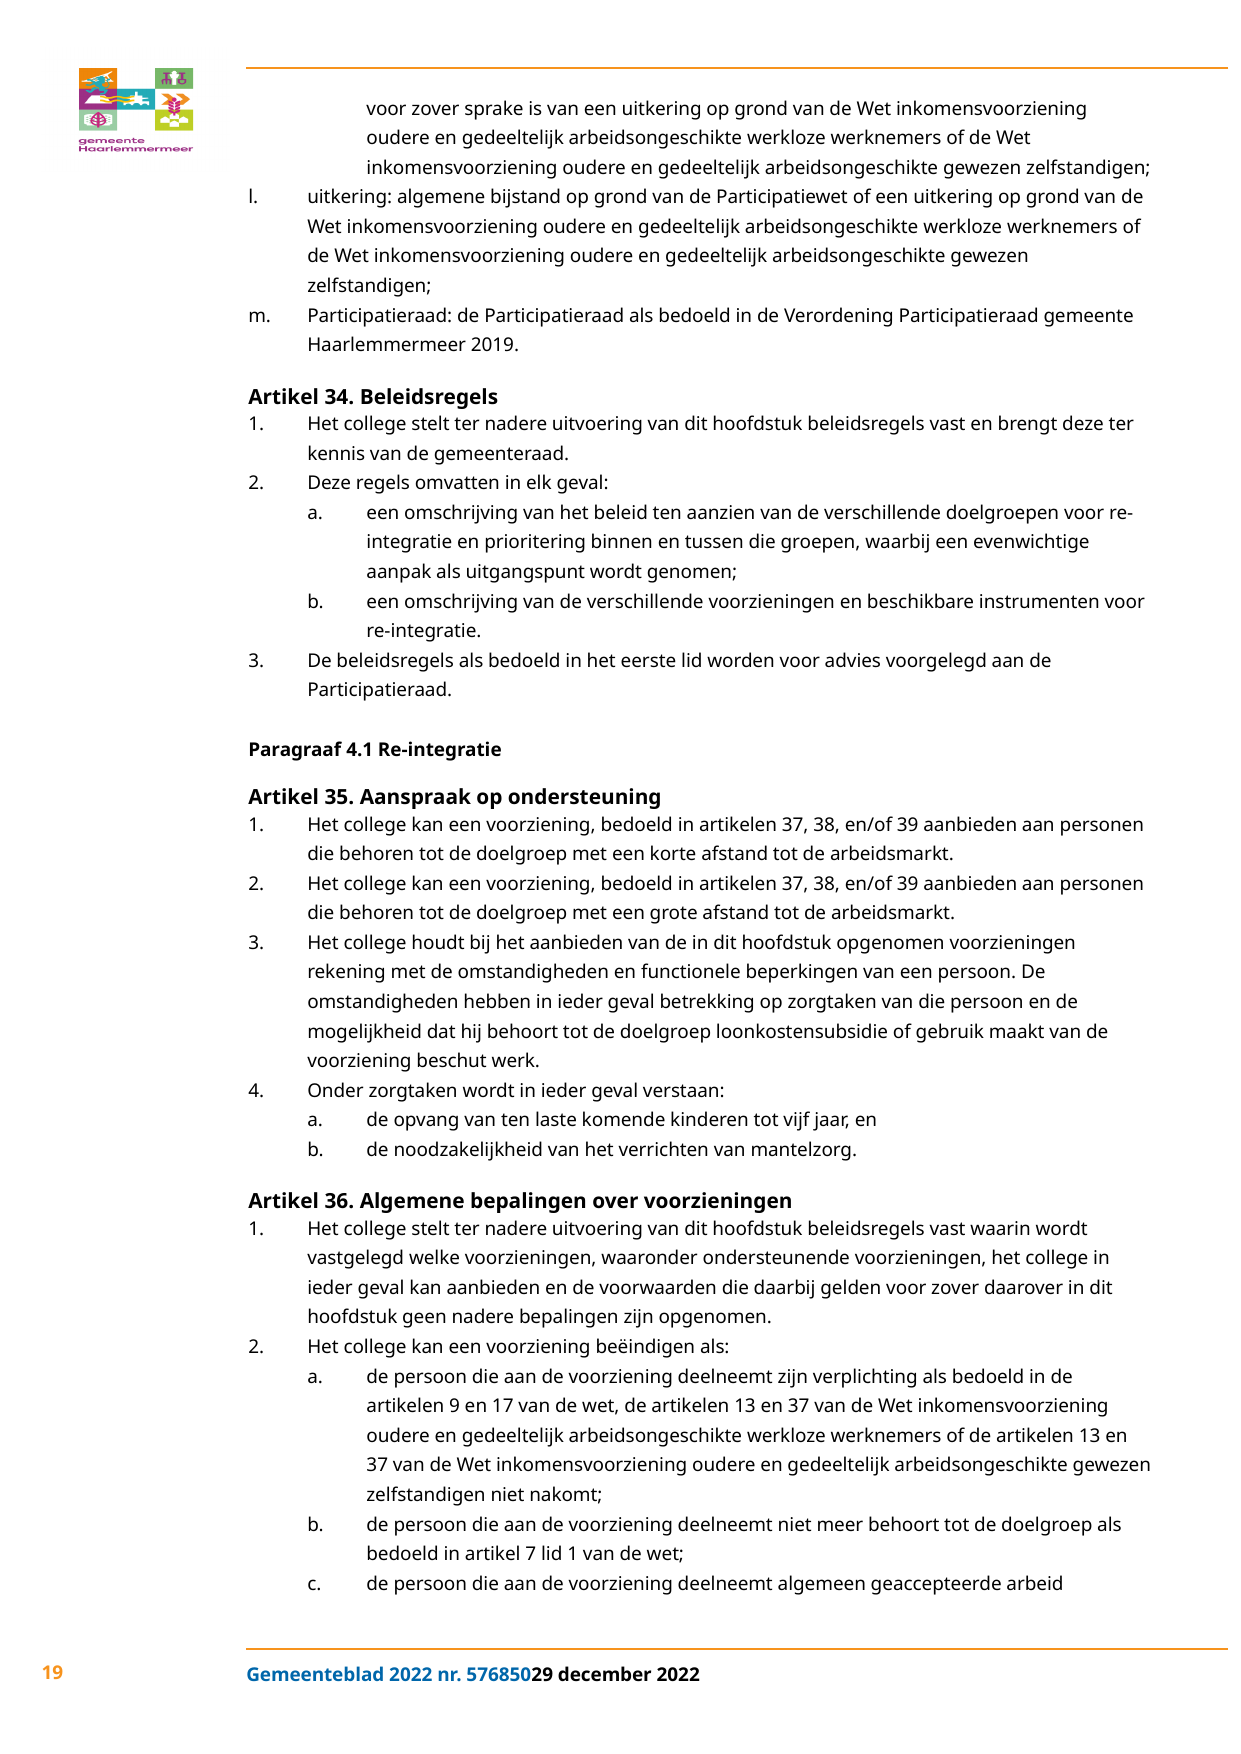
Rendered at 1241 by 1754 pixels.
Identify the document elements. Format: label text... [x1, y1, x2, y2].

text Artikel 34. Beleidsregels [248, 382, 1152, 410]
list Het college stelt ter nadere uitvoering van dit hoofdstuk beleidsregels vast waarin wordt vastgelegd welke voorzieningen, waaronder ondersteunende voorzieningen, het college in ieder geval kan aanbieden en de voorwaarden die daarbij gelden voor zover daarover in dit hoofdstuk geen nadere bepalingen zijn opgenomen. [248, 1215, 1152, 1329]
picture [41, 47, 231, 172]
text Artikel 36. Algemene bepalingen over voorzieningen [248, 1187, 1152, 1215]
list een omschrijving van de verschillende voorzieningen en beschikbare instrumenten voor re-integratie. [307, 588, 1152, 643]
list Onder zorgtaken wordt in ieder geval verstaan: [248, 1077, 1152, 1103]
list Het college kan een voorziening, bedoeld in artikelen 37, 38, en/of 39 aanbieden aan personen die behoren tot de doelgroep met een grote afstand tot de arbeidsmarkt. [248, 870, 1152, 925]
list Deze regels omvatten in elk geval: [248, 469, 1152, 495]
list De beleidsregels als bedoeld in het eerste lid worden voor advies voorgelegd aan de Participatieraad. [248, 647, 1152, 702]
list uitkering: algemene bijstand op grond van de Participatiewet of een uitkering op grond van de Wet inkomensvoorziening oudere en gedeeltelijk arbeidsongeschikte werkloze werknemers of de Wet inkomensvoorziening oudere en gedeeltelijk arbeidsongeschikte gewezen zelfstandigen; [248, 183, 1152, 298]
list Het college kan een voorziening, bedoeld in artikelen 37, 38, en/of 39 aanbieden aan personen die behoren tot de doelgroep met een korte afstand tot de arbeidsmarkt. [248, 811, 1152, 866]
list Het college houdt bij het aanbieden van de in dit hoofdstuk opgenomen voorzieningen rekening met de omstandigheden en functionele beperkingen van een persoon. De omstandigheden hebben in ieder geval betrekking op zorgtaken van die persoon en de mogelijkheid dat hij behoort tot de doelgroep loonkostensubsidie of gebruik maakt van de voorziening beschut werk. [248, 929, 1152, 1073]
list Het college kan een voorziening beëindigen als: [248, 1333, 1152, 1359]
list de noodzakelijkheid van het verrichten van mantelzorg. [307, 1136, 1152, 1162]
list de persoon die aan de voorziening deelneemt zijn verplichting als bedoeld in de artikelen 9 en 17 van de wet, de artikelen 13 en 37 van de Wet inkomensvoorziening oudere en gedeeltelijk arbeidsongeschikte werkloze werknemers of de artikelen 13 en 37 van de Wet inkomensvoorziening oudere en gedeeltelijk arbeidsongeschikte gewezen zelfstandigen niet nakomt; [307, 1363, 1152, 1507]
list de opvang van ten laste komende kinderen tot vijf jaar, en [307, 1107, 1152, 1132]
text Artikel 35. Aanspraak op ondersteuning [248, 782, 1152, 811]
list een omschrijving van het beleid ten aanzien van de verschillende doelgroepen voor re-integratie en prioritering binnen en tussen die groepen, waarbij een evenwichtige aanpak als uitgangspunt wordt genomen; [307, 499, 1152, 584]
list voor zover sprake is van een uitkering op grond van de Wet inkomensvoorziening oudere en gedeeltelijk arbeidsongeschikte werkloze werknemers of de Wet inkomensvoorziening oudere en gedeeltelijk arbeidsongeschikte gewezen zelfstandigen; [307, 95, 1152, 180]
list Participatieraad: de Participatieraad als bedoeld in de Verordening Participatieraad gemeente Haarlemmermeer 2019. [248, 302, 1152, 357]
list de persoon die aan de voorziening deelneemt niet meer behoort tot de doelgroep als bedoeld in artikel 7 lid 1 van de wet; [307, 1511, 1152, 1566]
list de persoon die aan de voorziening deelneemt algemeen geaccepteerde arbeid [307, 1570, 1152, 1596]
text Paragraaf 4.1 Re-integratie [248, 736, 1152, 761]
list Het college stelt ter nadere uitvoering van dit hoofdstuk beleidsregels vast en brengt deze ter kennis van de gemeenteraad. [248, 410, 1152, 466]
